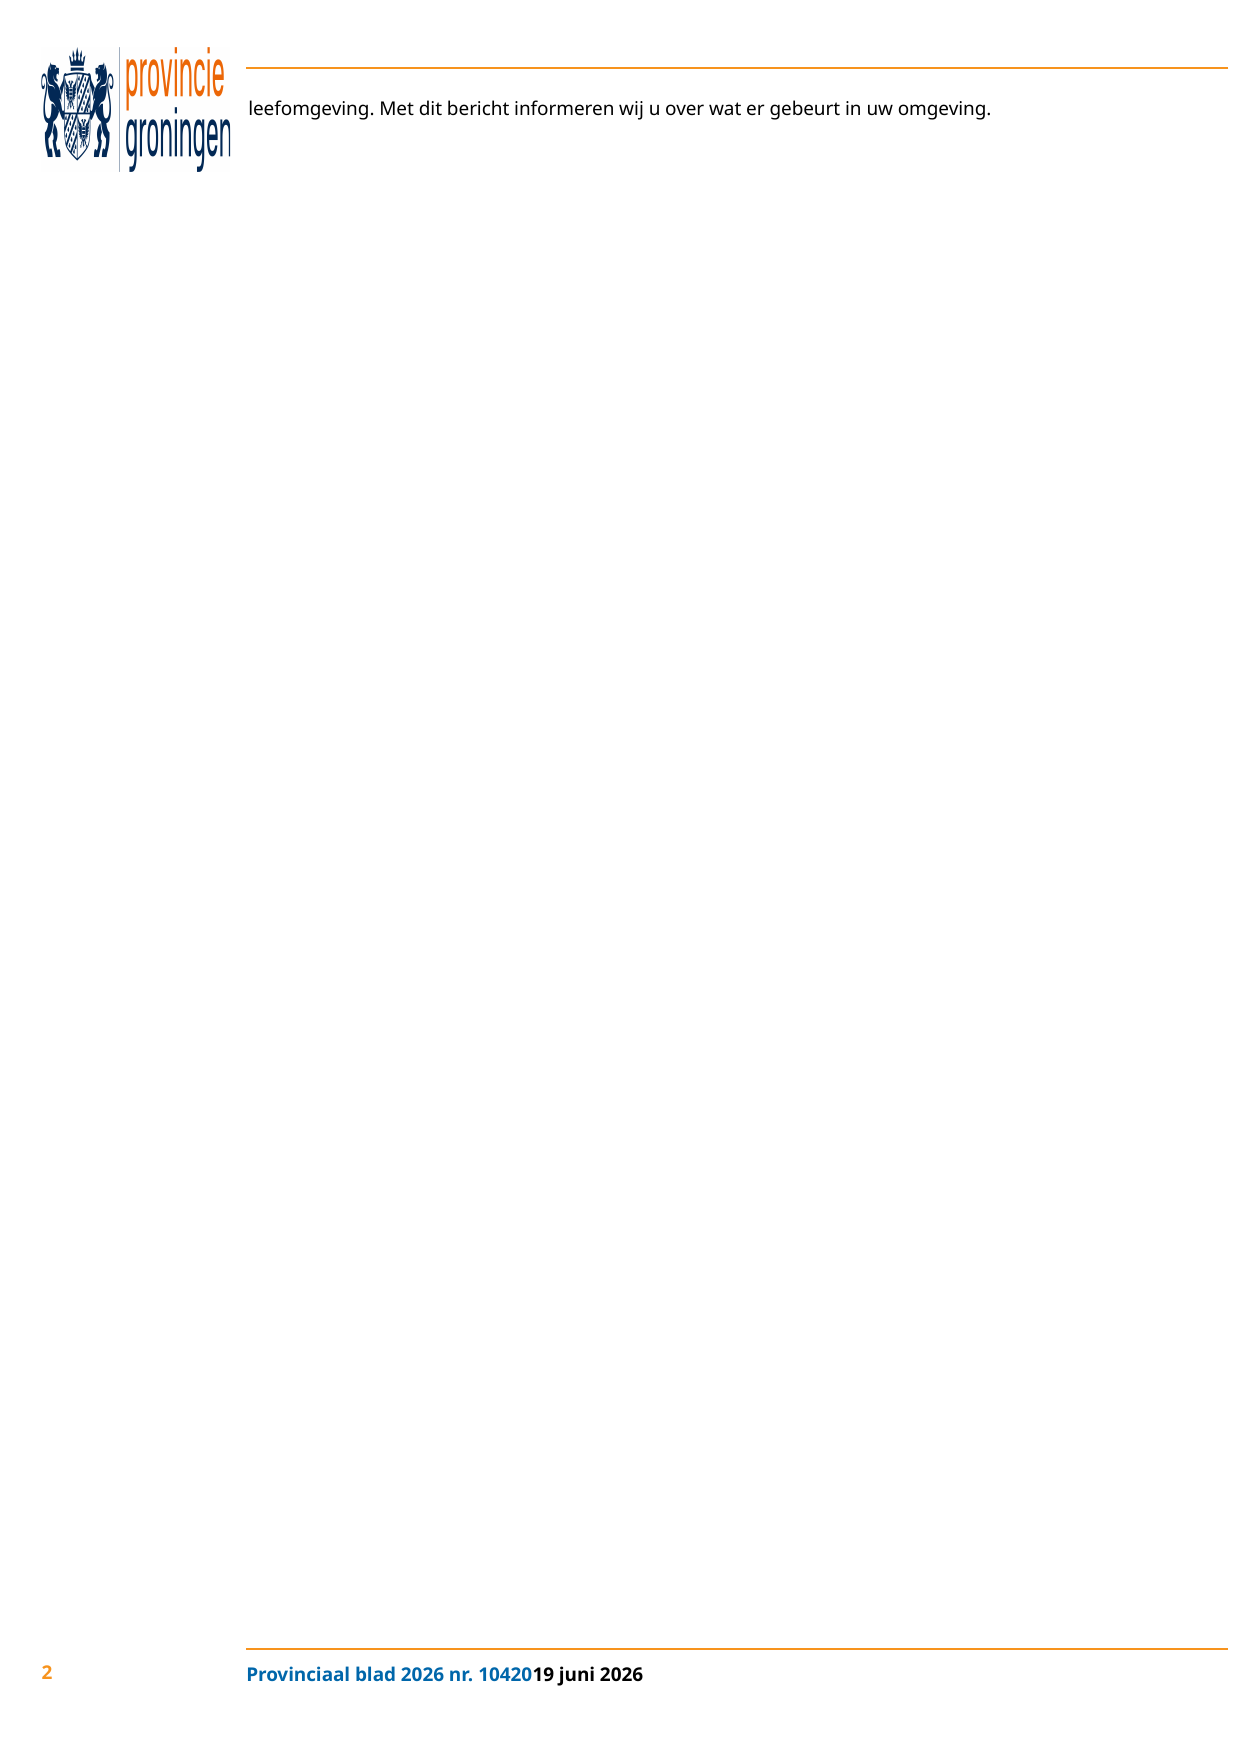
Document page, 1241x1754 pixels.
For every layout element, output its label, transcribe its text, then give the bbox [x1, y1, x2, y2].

text leefomgeving. Met dit bericht informeren wij u over wat er gebeurt in uw omgeving. [248, 95, 1152, 121]
picture [41, 47, 231, 172]
